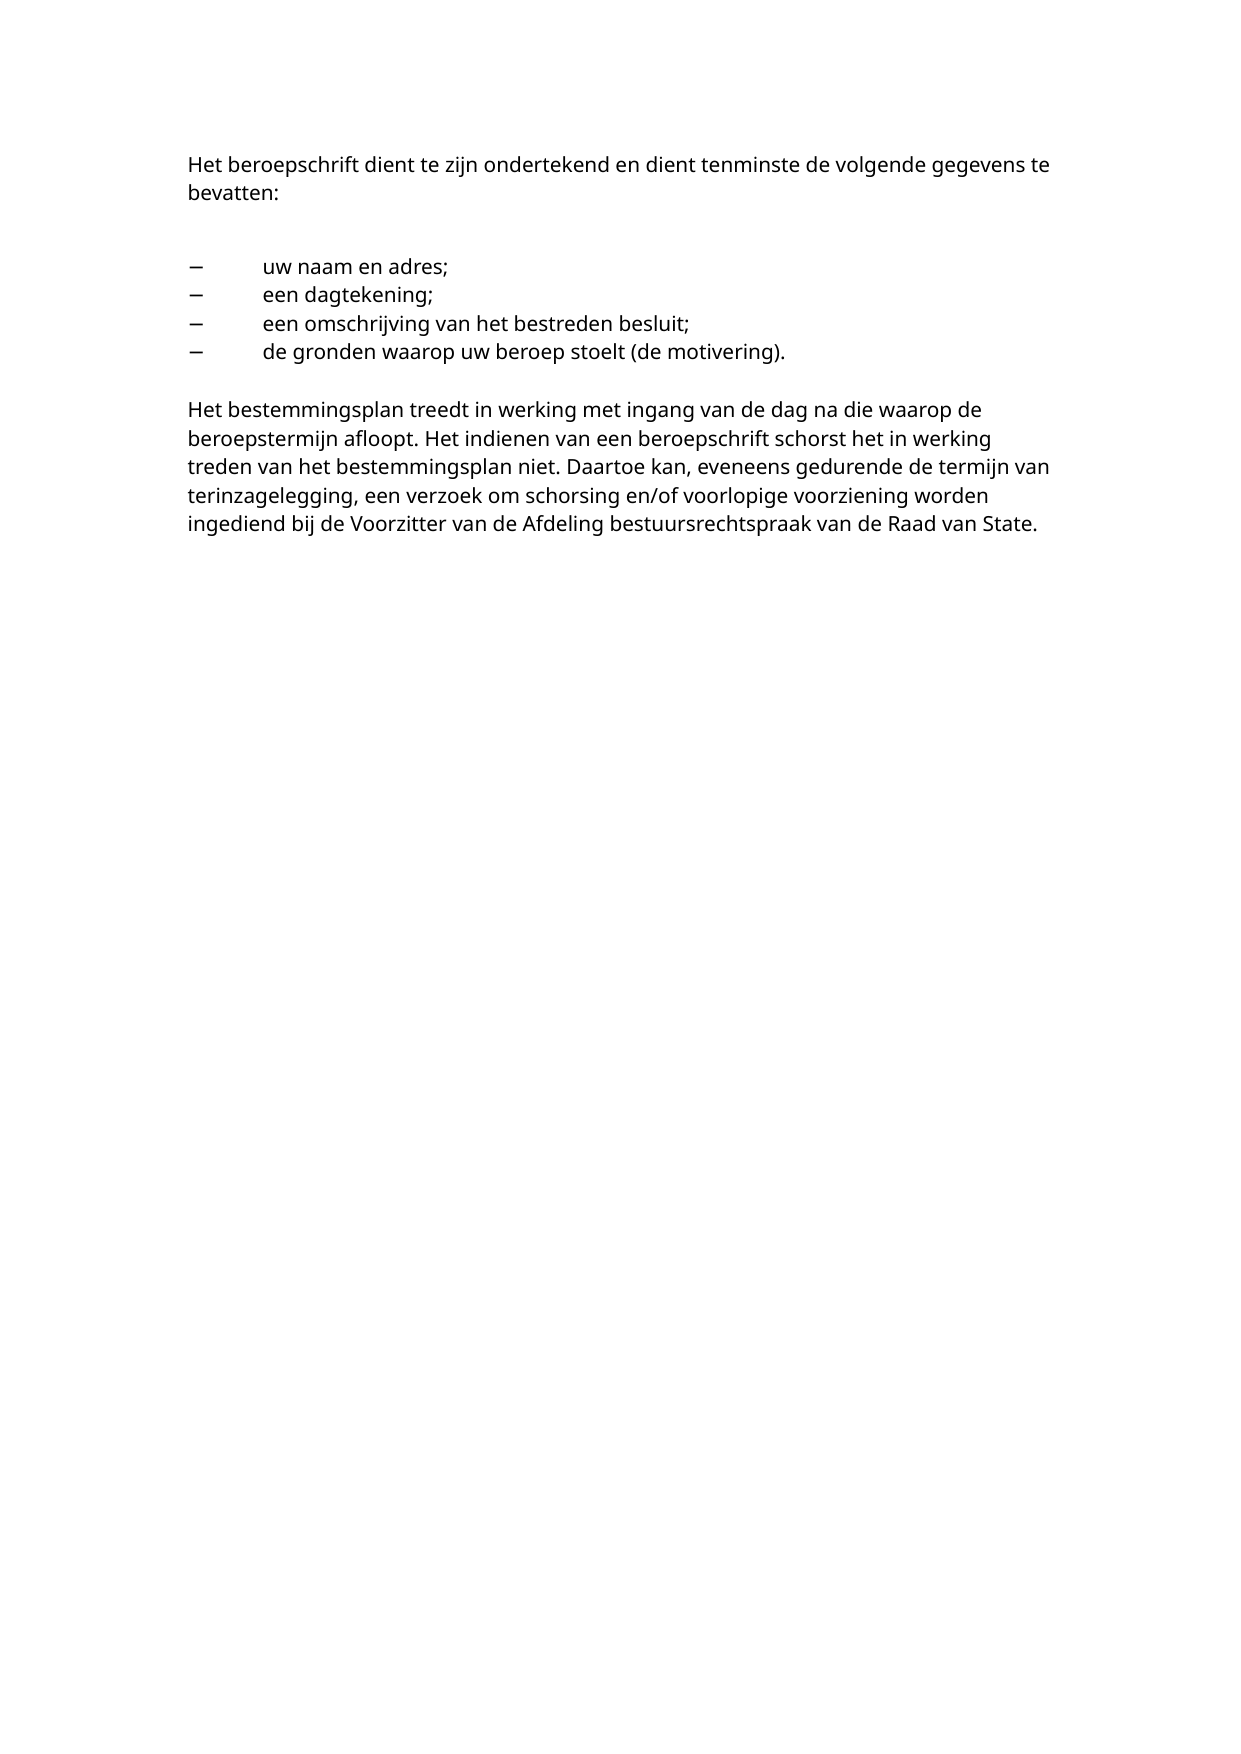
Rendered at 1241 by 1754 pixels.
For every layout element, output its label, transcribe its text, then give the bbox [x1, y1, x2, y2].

text Het beroepschrift dient te zijn ondertekend en dient tenminste de volgende gegevens te bevatten: [187, 150, 1053, 207]
text Het bestemmingsplan treedt in werking met ingang van de dag na die waarop de beroepstermijn afloopt. Het indienen van een beroepschrift schorst het in werking treden van het bestemmingsplan niet. Daartoe kan, eveneens gedurende de termijn van terinzagelegging, een verzoek om schorsing en/of voorlopige voorziening worden ingediend bij de Voorzitter van de Afdeling bestuursrechtspraak van de Raad van State. [187, 396, 1053, 538]
list een dagtekening; [187, 280, 1053, 309]
list de gronden waarop uw beroep stoelt (de motivering). [187, 337, 1053, 366]
list een omschrijving van het bestreden besluit; [187, 309, 1053, 337]
list uw naam en adres; [187, 252, 1053, 280]
